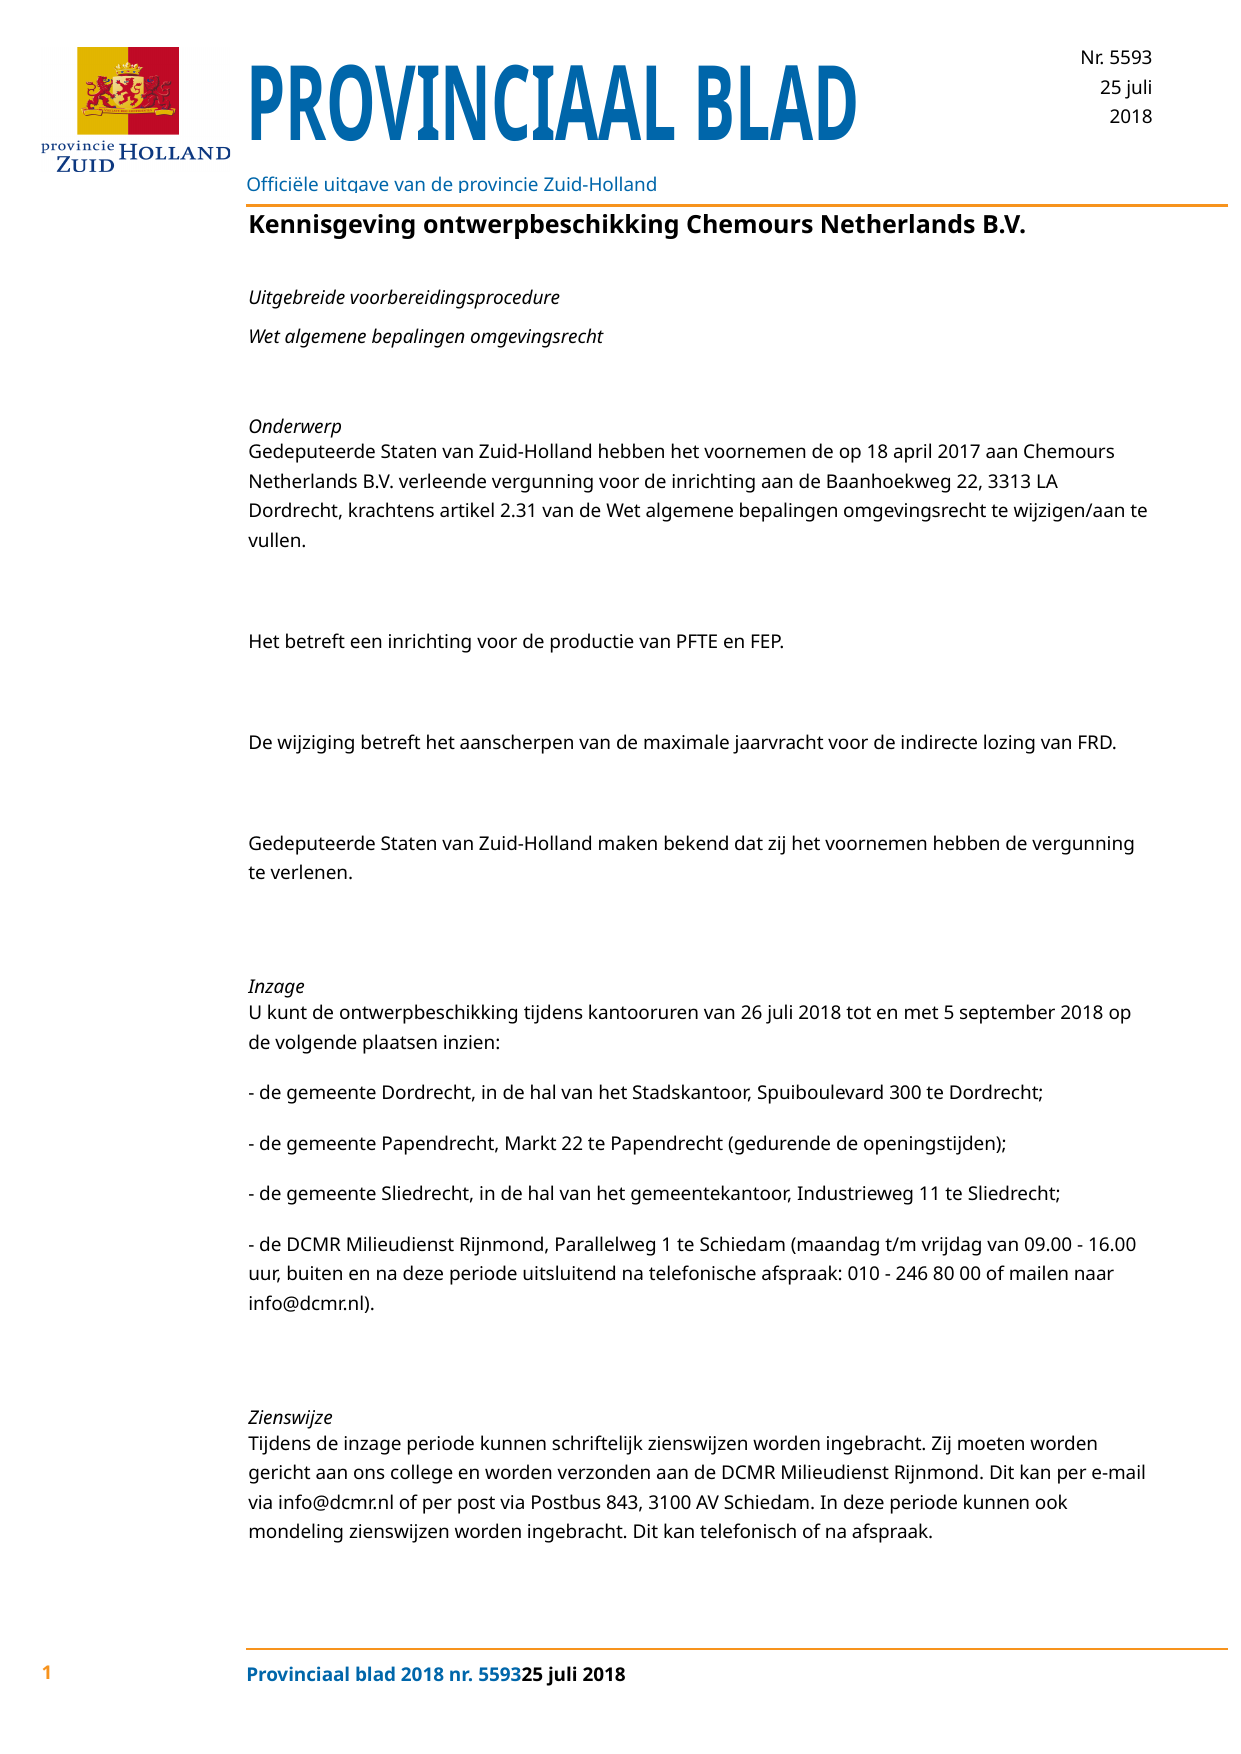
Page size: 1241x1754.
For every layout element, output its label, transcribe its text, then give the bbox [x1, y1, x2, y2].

text - de gemeente Dordrecht, in de hal van het Stadskantoor, Spuiboulevard 300 te Dordrecht; [248, 1079, 1152, 1105]
text - de gemeente Papendrecht, Markt 22 te Papendrecht (gedurende de openingstijden); [248, 1130, 1152, 1156]
picture [41, 47, 231, 172]
text Tijdens de inzage periode kunnen schriftelijk zienswijzen worden ingebracht. Zij moeten worden gericht aan ons college en worden verzonden aan de DCMR Milieudienst Rijnmond. Dit kan per e-mail via info@dcmr.nl of per post via Postbus 843, 3100 AV Schiedam. In deze periode kunnen ook mondeling zienswijzen worden ingebracht. Dit kan telefonisch of na afspraak. [248, 1430, 1152, 1544]
text Kennisgeving ontwerpbeschikking Chemours Netherlands B.V. [248, 207, 1152, 241]
text Uitgebreide voorbereidingsprocedure [248, 284, 1152, 309]
text - de DCMR Milieudienst Rijnmond, Parallelweg 1 te Schiedam (maandag t/m vrijdag van 09.00 - 16.00 uur, buiten en na deze periode uitsluitend na telefonische afspraak: 010 - 246 80 00 of mailen naar info@dcmr.nl). [248, 1231, 1152, 1316]
text U kunt de ontwerpbeschikking tijdens kantooruren van 26 juli 2018 tot en met 5 september 2018 op de volgende plaatsen inzien: [248, 999, 1152, 1055]
text De wijziging betreft het aanscherpen van de maximale jaarvracht voor de indirecte lozing van FRD. [248, 729, 1152, 755]
text Gedeputeerde Staten van Zuid-Holland maken bekend dat zij het voornemen hebben de vergunning te verlenen. [248, 830, 1152, 885]
text Wet algemene bepalingen omgevingsrecht [248, 323, 1152, 349]
text Het betreft een inrichting voor de productie van PFTE en FEP. [248, 628, 1152, 654]
text Onderwerp [248, 413, 1152, 438]
text Inzage [248, 974, 1152, 999]
text - de gemeente Sliedrecht, in de hal van het gemeentekantoor, Industrieweg 11 te Sliedrecht; [248, 1180, 1152, 1206]
text Gedeputeerde Staten van Zuid-Holland hebben het voornemen de op 18 april 2017 aan Chemours Netherlands B.V. verleende vergunning voor de inrichting aan de Baanhoekweg 22, 3313 LA Dordrecht, krachtens artikel 2.31 van de Wet algemene bepalingen omgevingsrecht te wijzigen/aan te vullen. [248, 438, 1152, 553]
text Zienswijze [248, 1404, 1152, 1430]
